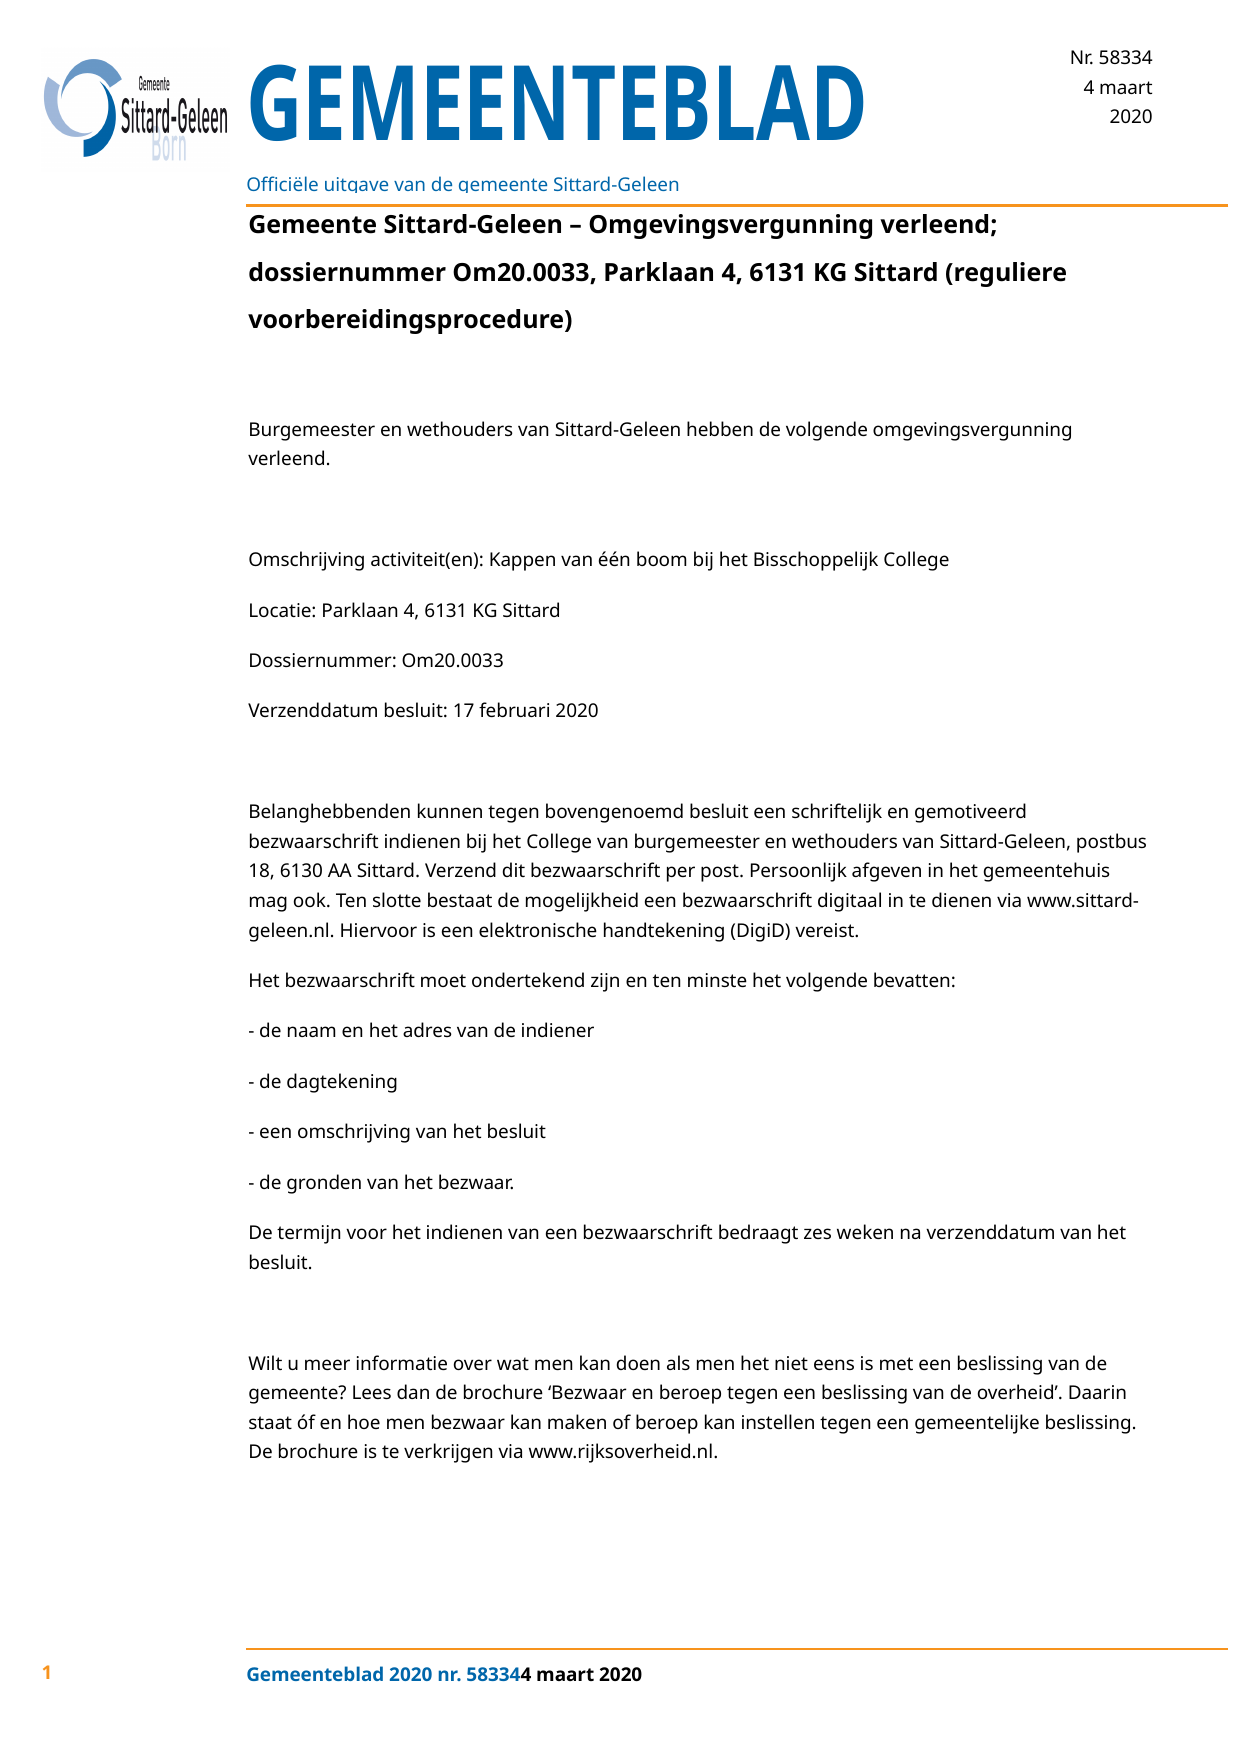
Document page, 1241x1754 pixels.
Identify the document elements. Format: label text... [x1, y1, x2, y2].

text Dossiernummer: Om20.0033 [248, 647, 1152, 673]
text Verzenddatum besluit: 17 februari 2020 [248, 698, 1152, 723]
text - de dagtekening [248, 1068, 1152, 1094]
text De termijn voor het indienen van een bezwaarschrift bedraagt zes weken na verzenddatum van het besluit. [248, 1219, 1152, 1274]
picture [41, 47, 231, 172]
text Locatie: Parklaan 4, 6131 KG Sittard [248, 597, 1152, 622]
text - de naam en het adres van de indiener [248, 1018, 1152, 1043]
text Burgemeester en wethouders van Sittard-Geleen hebben de volgende omgevingsvergunning verleend. [248, 416, 1152, 471]
text - een omschrijving van het besluit [248, 1118, 1152, 1144]
text Het bezwaarschrift moet ondertekend zijn en ten minste het volgende bevatten: [248, 967, 1152, 993]
text Belanghebbenden kunnen tegen bovengenoemd besluit een schriftelijk en gemotiveerd bezwaarschrift indienen bij het College van burgemeester en wethouders van Sittard-Geleen, postbus 18, 6130 AA Sittard. Verzend dit bezwaarschrift per post. Persoonlijk afgeven in het gemeentehuis mag ook. Ten slotte bestaat de mogelijkheid een bezwaarschrift digitaal in te dienen via www.sittard-geleen.nl. Hiervoor is een elektronische handtekening (DigiD) vereist. [248, 798, 1152, 942]
text Wilt u meer informatie over wat men kan doen als men het niet eens is met een beslissing van de gemeente? Lees dan de brochure ‘Bezwaar en beroep tegen een beslissing van de overheid’. Daarin staat óf en hoe men bezwaar kan maken of beroep kan instellen tegen een gemeentelijke beslissing. De brochure is te verkrijgen via www.rijksoverheid.nl. [248, 1350, 1152, 1464]
text Gemeente Sittard-Geleen – Omgevingsvergunning verleend; dossiernummer Om20.0033, Parklaan 4, 6131 KG Sittard (reguliere voorbereidingsprocedure) [248, 207, 1152, 336]
text - de gronden van het bezwaar. [248, 1169, 1152, 1194]
text Omschrijving activiteit(en): Kappen van één boom bij het Bisschoppelijk College [248, 546, 1152, 572]
